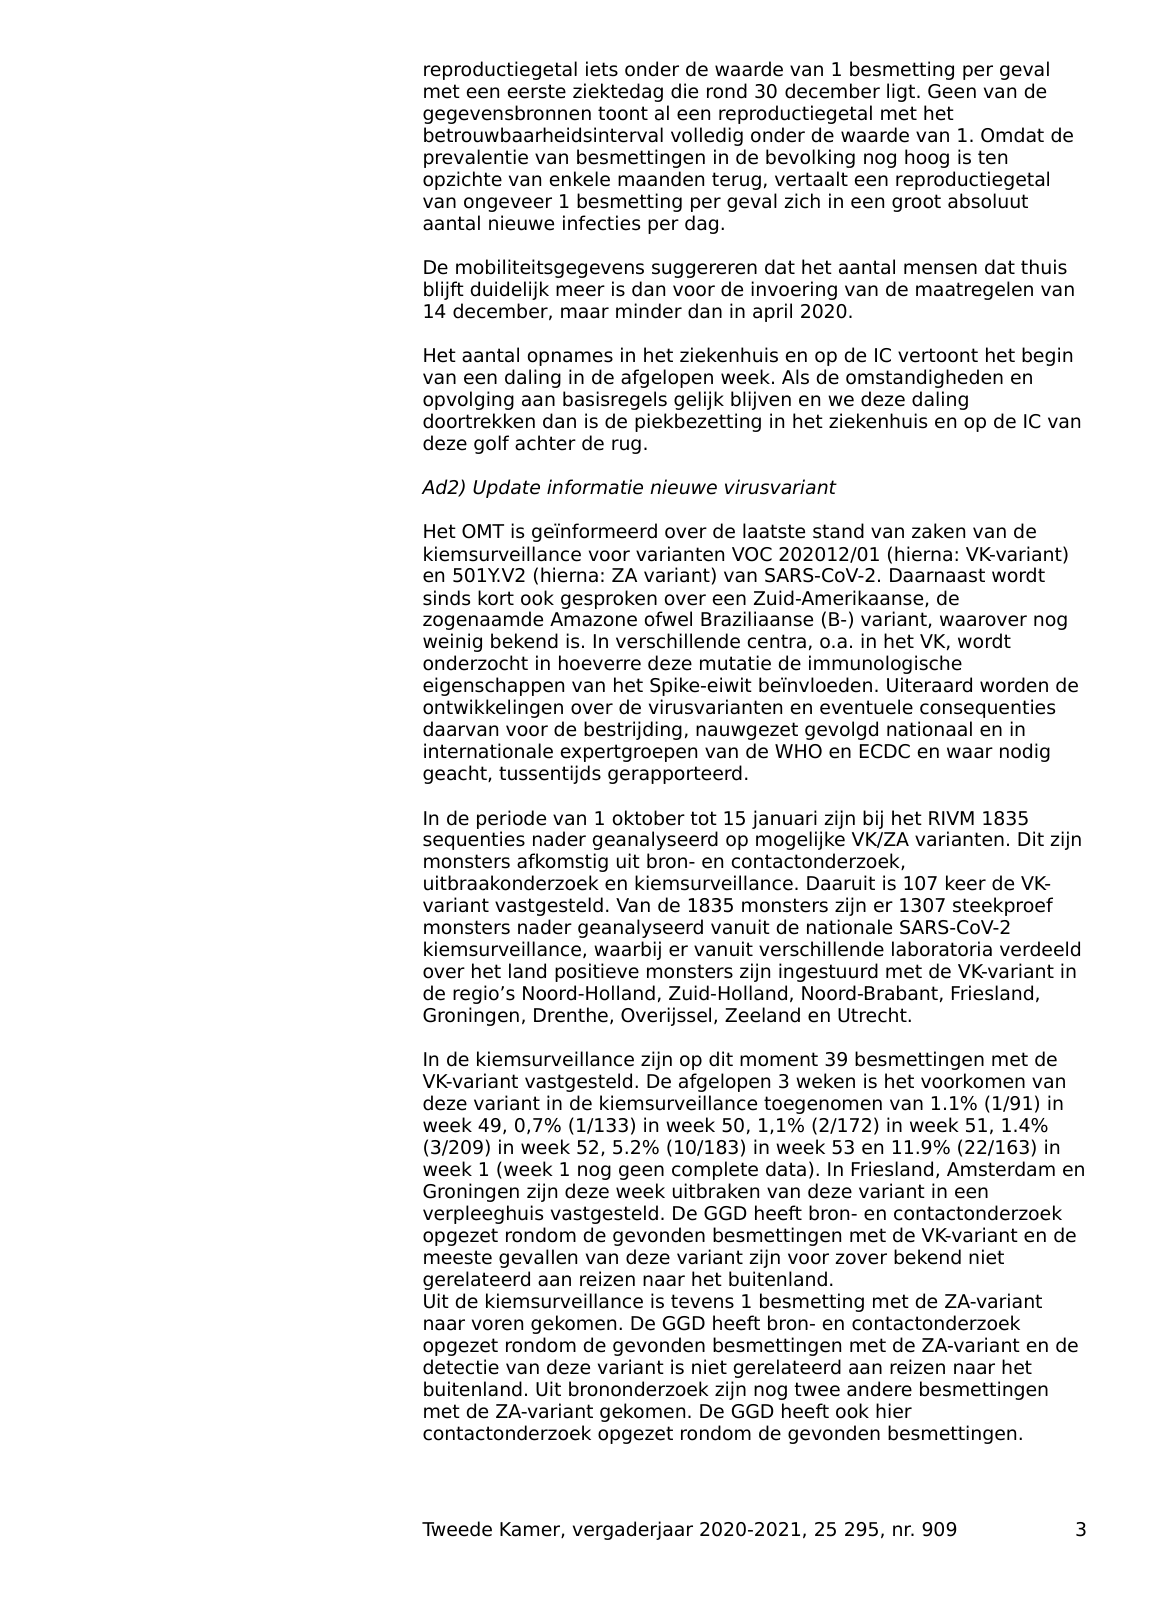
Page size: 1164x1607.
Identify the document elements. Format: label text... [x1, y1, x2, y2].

text reproductiegetal iets onder de waarde van 1 besmetting per geval met een eerste ziektedag die rond 30 december ligt. Geen van de gegevensbronnen toont al een reproductiegetal met het betrouwbaarheidsinterval volledig onder de waarde van 1. Omdat de prevalentie van besmettingen in de bevolking nog hoog is ten opzichte van enkele maanden terug, vertaalt een reproductiegetal van ongeveer 1 besmetting per geval zich in een groot absoluut aantal nieuwe infecties per dag. [422, 59, 1087, 235]
subtitle Ad2) Update informatie nieuwe virusvariant [422, 477, 1087, 499]
text In de periode van 1 oktober tot 15 januari zijn bij het RIVM 1835 sequenties nader geanalyseerd op mogelijke VK/ZA varianten. Dit zijn monsters afkomstig uit bron- en contactonderzoek, uitbraakonderzoek en kiemsurveillance. Daaruit is 107 keer de VK-variant vastgesteld. Van de 1835 monsters zijn er 1307 steekproef monsters nader geanalyseerd vanuit de nationale SARS-CoV-2 kiemsurveillance, waarbij er vanuit verschillende laboratoria verdeeld over het land positieve monsters zijn ingestuurd met de VK-variant in de regio’s Noord-Holland, Zuid-Holland, Noord-Brabant, Friesland, Groningen, Drenthe, Overijssel, Zeeland en Utrecht. [422, 807, 1087, 1027]
text De mobiliteitsgegevens suggereren dat het aantal mensen dat thuis blijft duidelijk meer is dan voor de invoering van de maatregelen van 14 december, maar minder dan in april 2020. [422, 257, 1087, 323]
text Uit de kiemsurveillance is tevens 1 besmetting met de ZA-variant naar voren gekomen. De GGD heeft bron- en contactonderzoek opgezet rondom de gevonden besmettingen met de ZA-variant en de detectie van deze variant is niet gerelateerd aan reizen naar het buitenland. Uit brononderzoek zijn nog twee andere besmettingen met de ZA-variant gekomen. De GGD heeft ook hier contactonderzoek opgezet rondom de gevonden besmettingen. [422, 1291, 1087, 1445]
text Het aantal opnames in het ziekenhuis en op de IC vertoont het begin van een daling in de afgelopen week. Als de omstandigheden en opvolging aan basisregels gelijk blijven en we deze daling doortrekken dan is de piekbezetting in het ziekenhuis en op de IC van deze golf achter de rug. [422, 345, 1087, 455]
text Het OMT is geïnformeerd over de laatste stand van zaken van de kiemsurveillance voor varianten VOC 202012/01 (hierna: VK-variant) en 501Y.V2 (hierna: ZA variant) van SARS-CoV-2. Daarnaast wordt sinds kort ook gesproken over een Zuid-Amerikaanse, de zogenaamde Amazone ofwel Braziliaanse (B-) variant, waarover nog weinig bekend is. In verschillende centra, o.a. in het VK, wordt onderzocht in hoeverre deze mutatie de immunologische eigenschappen van het Spike-eiwit beïnvloeden. Uiteraard worden de ontwikkelingen over de virusvarianten en eventuele consequenties daarvan voor de bestrijding, nauwgezet gevolgd nationaal en in internationale expertgroepen van de WHO en ECDC en waar nodig geacht, tussentijds gerapporteerd. [422, 521, 1087, 785]
text In de kiemsurveillance zijn op dit moment 39 besmettingen met de VK-variant vastgesteld. De afgelopen 3 weken is het voorkomen van deze variant in de kiemsurveillance toegenomen van 1.1% (1/91) in week 49, 0,7% (1/133) in week 50, 1,1% (2/172) in week 51, 1.4% (3/209) in week 52, 5.2% (10/183) in week 53 en 11.9% (22/163) in week 1 (week 1 nog geen complete data). In Friesland, Amsterdam en Groningen zijn deze week uitbraken van deze variant in een verpleeghuis vastgesteld. De GGD heeft bron- en contactonderzoek opgezet rondom de gevonden besmettingen met de VK-variant en de meeste gevallen van deze variant zijn voor zover bekend niet gerelateerd aan reizen naar het buitenland. [422, 1049, 1087, 1291]
